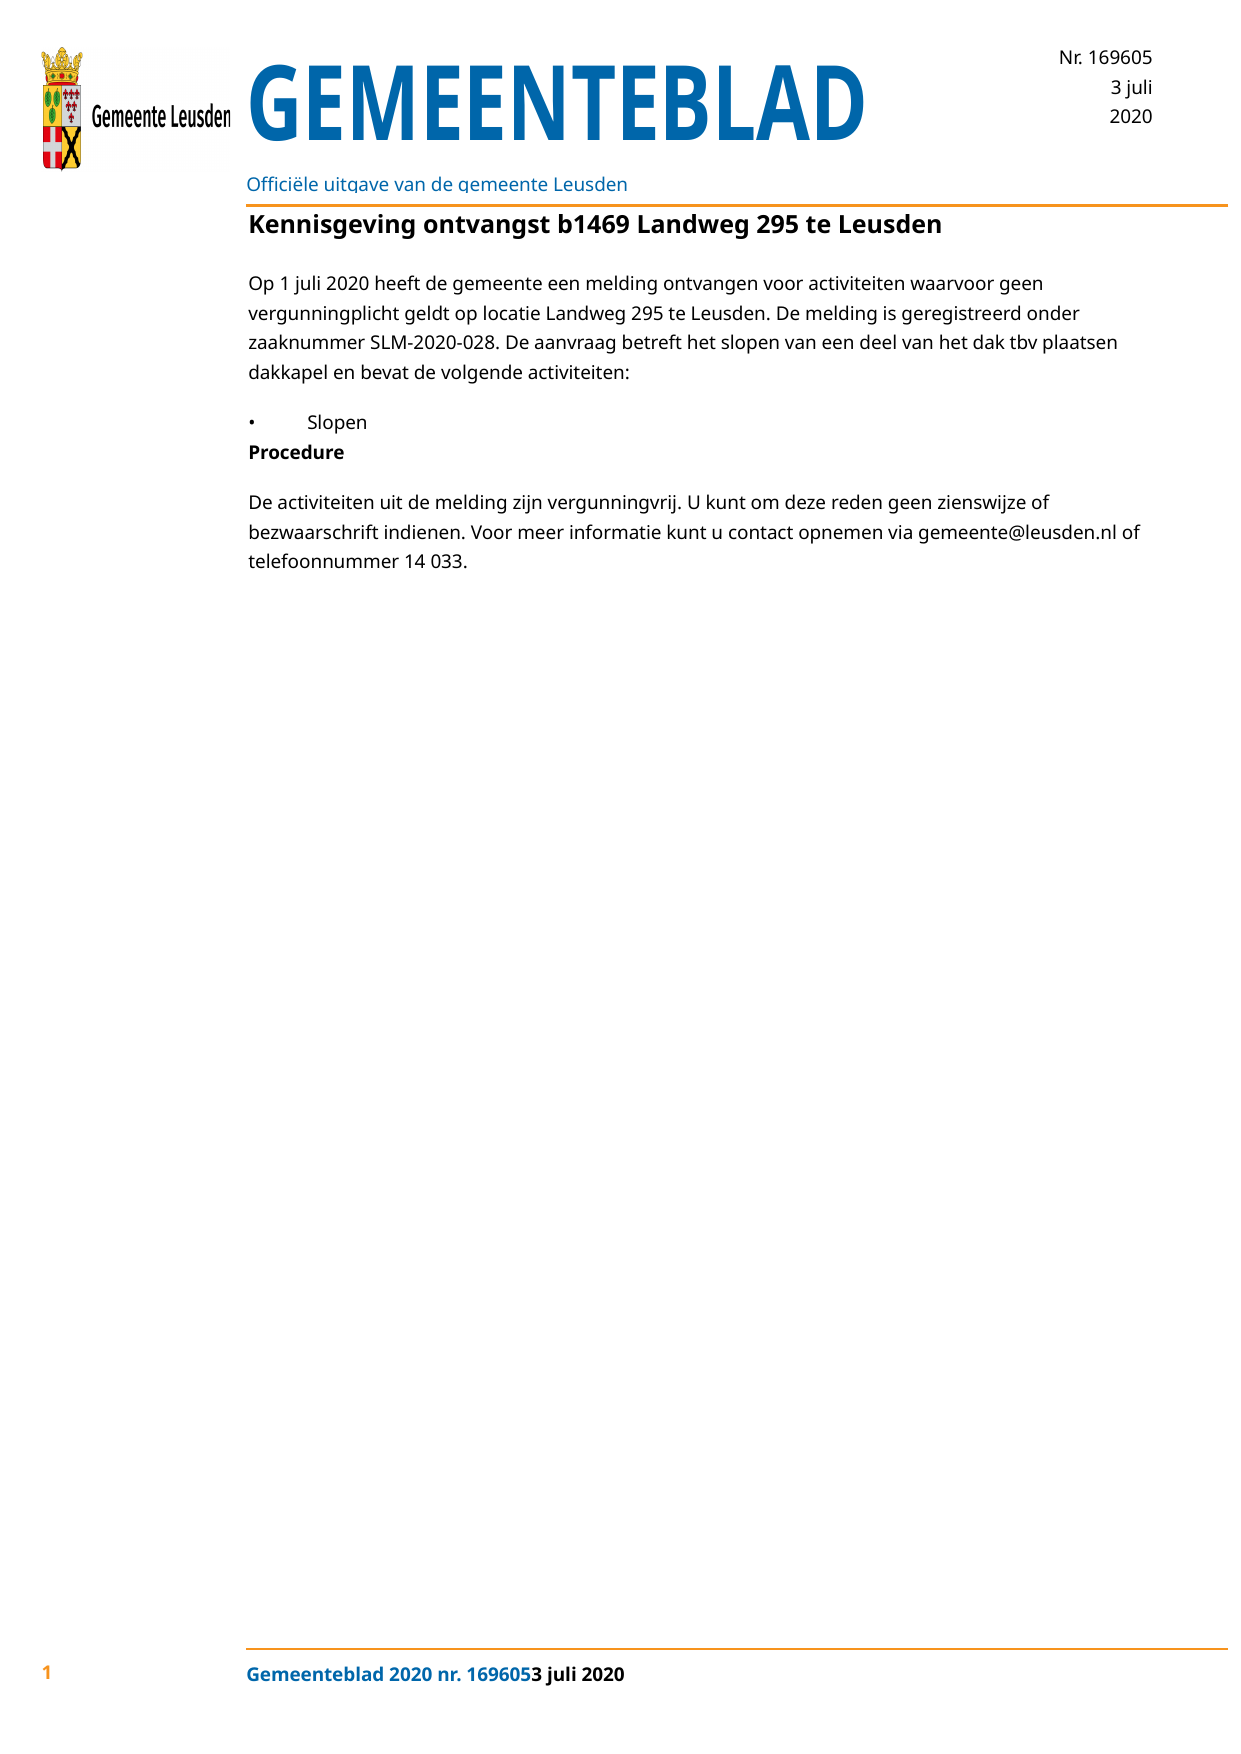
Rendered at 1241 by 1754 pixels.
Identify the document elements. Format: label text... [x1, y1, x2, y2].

list Slopen [248, 409, 1152, 435]
text Procedure [248, 439, 1152, 465]
picture [41, 47, 231, 172]
text De activiteiten uit de melding zijn vergunningvrij. U kunt om deze reden geen zienswijze of bezwaarschrift indienen. Voor meer informatie kunt u contact opnemen via gemeente@leusden.nl of telefoonnummer 14 033. [248, 489, 1152, 574]
text Op 1 juli 2020 heeft de gemeente een melding ontvangen voor activiteiten waarvoor geen vergunningplicht geldt op locatie Landweg 295 te Leusden. De melding is geregistreerd onder zaaknummer SLM-2020-028. De aanvraag betreft het slopen van een deel van het dak tbv plaatsen dakkapel en bevat de volgende activiteiten: [248, 270, 1152, 385]
text Kennisgeving ontvangst b1469 Landweg 295 te Leusden [248, 207, 1152, 241]
